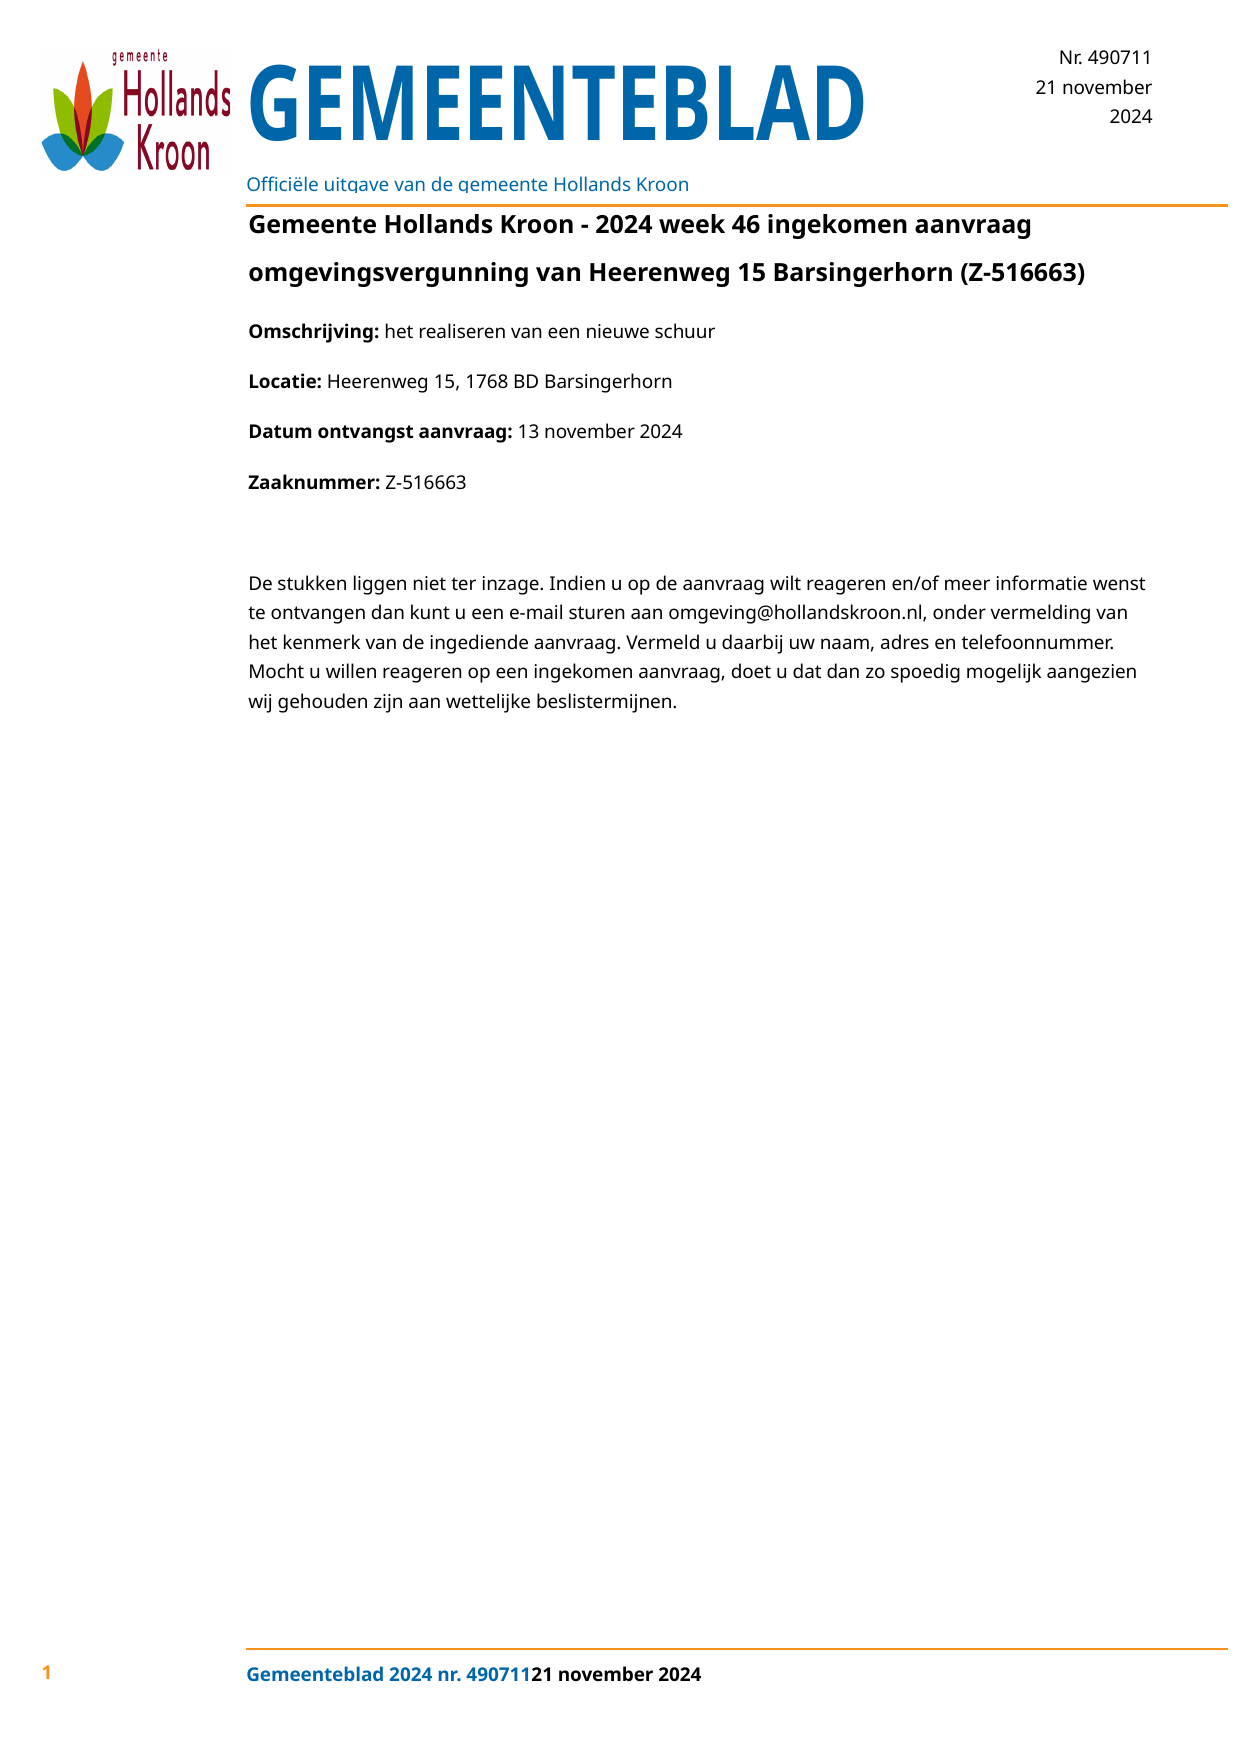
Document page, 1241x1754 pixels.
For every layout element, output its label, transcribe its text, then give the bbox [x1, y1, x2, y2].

picture [41, 47, 231, 172]
text Datum ontvangst aanvraag: 13 november 2024 [248, 419, 1152, 444]
text Locatie: Heerenweg 15, 1768 BD Barsingerhorn [248, 368, 1152, 394]
text Zaaknummer: Z-516663 [248, 469, 1152, 495]
text Gemeente Hollands Kroon - 2024 week 46 ingekomen aanvraag omgevingsvergunning van Heerenweg 15 Barsingerhorn (Z-516663) [248, 207, 1152, 288]
text Omschrijving: het realiseren van een nieuwe schuur [248, 318, 1152, 344]
text De stukken liggen niet ter inzage. Indien u op de aanvraag wilt reageren en/of meer informatie wenst te ontvangen dan kunt u een e-mail sturen aan omgeving@hollandskroon.nl, onder vermelding van het kenmerk van de ingediende aanvraag. Vermeld u daarbij uw naam, adres en telefoonnummer. Mocht u willen reageren op een ingekomen aanvraag, doet u dat dan zo spoedig mogelijk aangezien wij gehouden zijn aan wettelijke beslistermijnen. [248, 570, 1152, 714]
